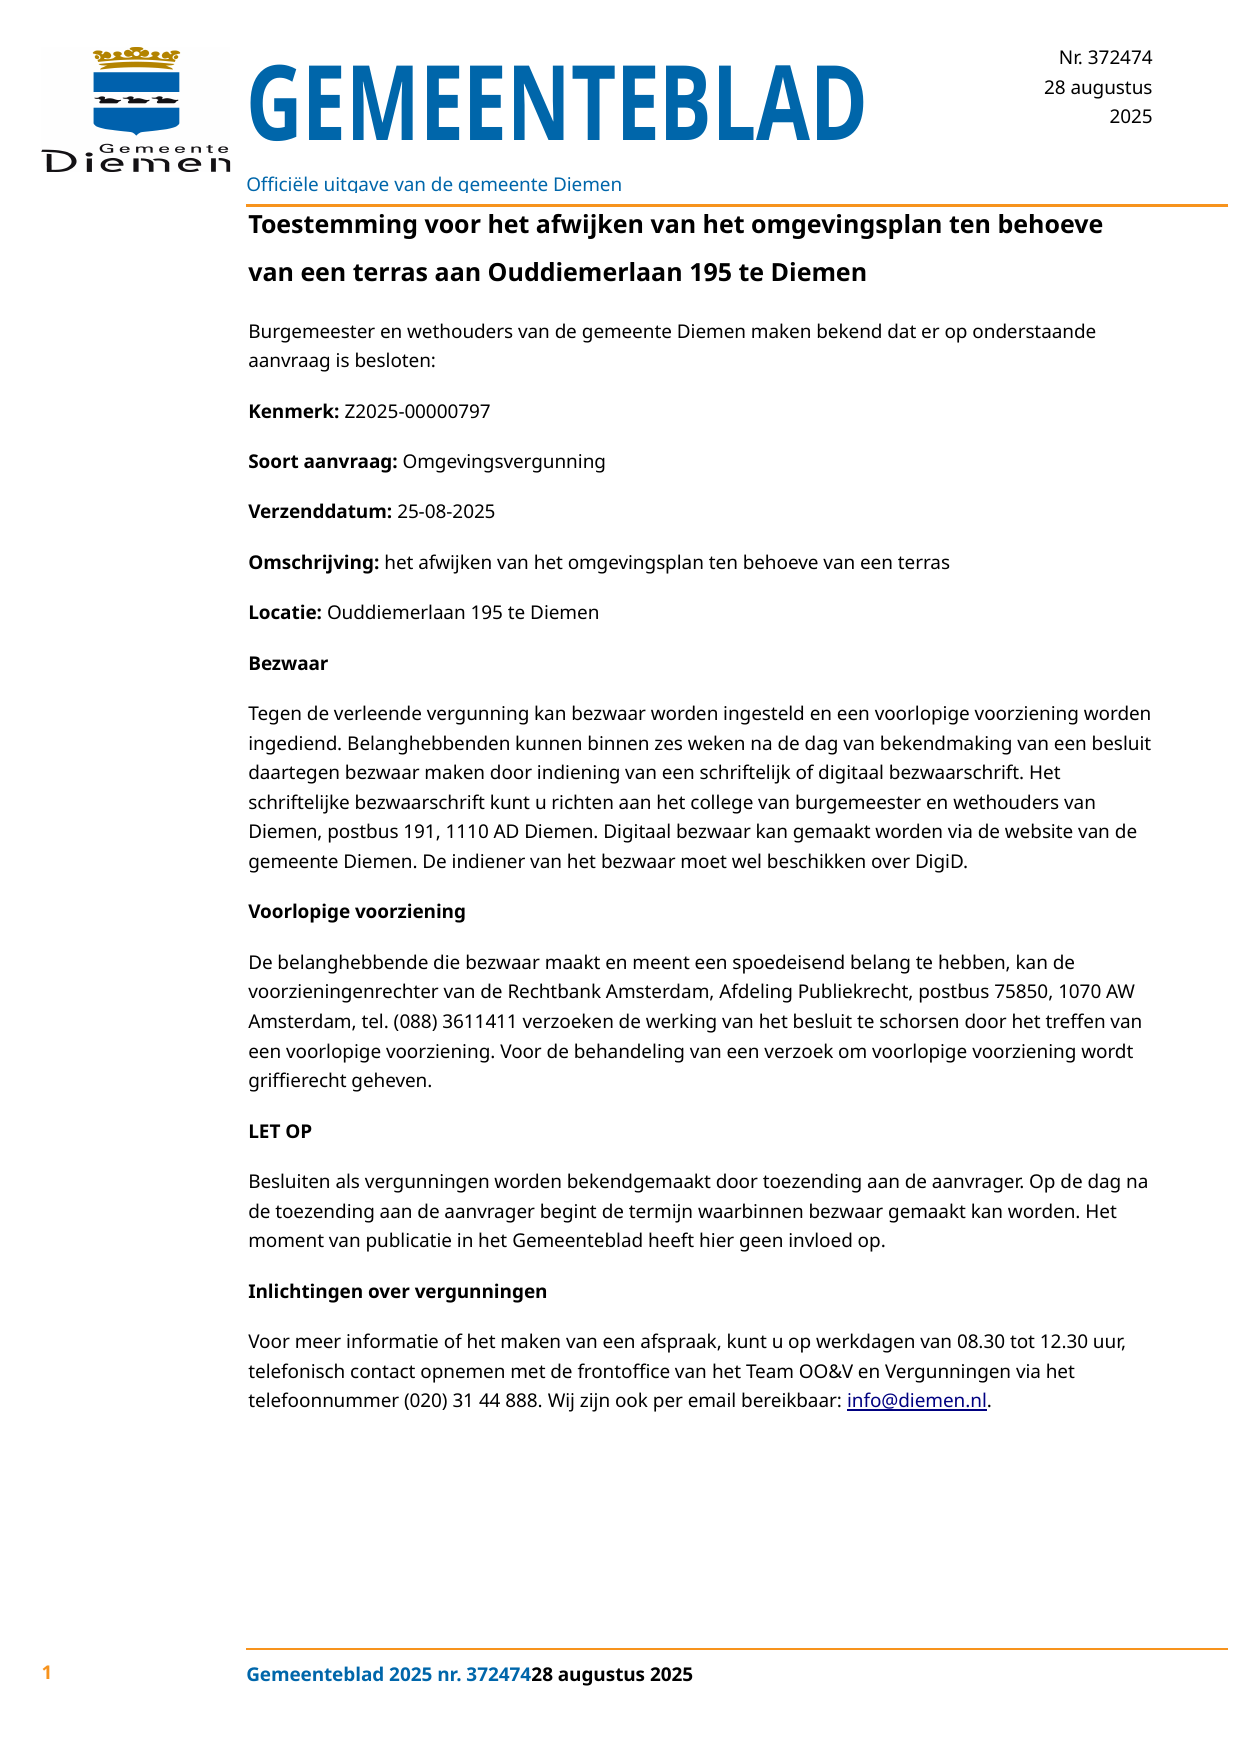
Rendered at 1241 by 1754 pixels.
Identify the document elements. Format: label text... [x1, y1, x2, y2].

text Inlichtingen over vergunningen [248, 1278, 1152, 1304]
text Locatie: Ouddiemerlaan 195 te Diemen [248, 599, 1152, 625]
text Omschrijving: het afwijken van het omgevingsplan ten behoeve van een terras [248, 549, 1152, 575]
text Besluiten als vergunningen worden bekendgemaakt door toezending aan de aanvrager. Op de dag na de toezending aan de aanvrager begint de termijn waarbinnen bezwaar gemaakt kan worden. Het moment van publicatie in het Gemeenteblad heeft hier geen invloed op. [248, 1168, 1152, 1253]
text Kenmerk: Z2025-00000797 [248, 398, 1152, 424]
text Burgemeester en wethouders van de gemeente Diemen maken bekend dat er op onderstaande aanvraag is besloten: [248, 318, 1152, 373]
text Verzenddatum: 25-08-2025 [248, 499, 1152, 524]
picture [41, 47, 231, 172]
text Voorlopige voorziening [248, 899, 1152, 924]
text Soort aanvraag: Omgevingsvergunning [248, 448, 1152, 474]
text Bezwaar [248, 650, 1152, 676]
text De belanghebbende die bezwaar maakt en meent een spoedeisend belang te hebben, kan de voorzieningenrechter van de Rechtbank Amsterdam, Afdeling Publiekrecht, postbus 75850, 1070 AW Amsterdam, tel. (088) 3611411 verzoeken de werking van het besluit te schorsen door het treffen van een voorlopige voorziening. Voor de behandeling van een verzoek om voorlopige voorziening wordt griffierecht geheven. [248, 949, 1152, 1093]
text Toestemming voor het afwijken van het omgevingsplan ten behoeve van een terras aan Ouddiemerlaan 195 te Diemen [248, 207, 1152, 288]
text Tegen de verleende vergunning kan bezwaar worden ingesteld en een voorlopige voorziening worden ingediend. Belanghebbenden kunnen binnen zes weken na de dag van bekendmaking van een besluit daartegen bezwaar maken door indiening van een schriftelijk of digitaal bezwaarschrift. Het schriftelijke bezwaarschrift kunt u richten aan het college van burgemeester en wethouders van Diemen, postbus 191, 1110 AD Diemen. Digitaal bezwaar kan gemaakt worden via de website van de gemeente Diemen. De indiener van het bezwaar moet wel beschikken over DigiD. [248, 700, 1152, 874]
text LET OP [248, 1118, 1152, 1144]
text Voor meer informatie of het maken van een afspraak, kunt u op werkdagen van 08.30 tot 12.30 uur, telefonisch contact opnemen met de frontoffice van het Team OO&V en Vergunningen via het telefoonnummer (020) 31 44 888. Wij zijn ook per email bereikbaar: info@diemen.nl. [248, 1328, 1152, 1413]
